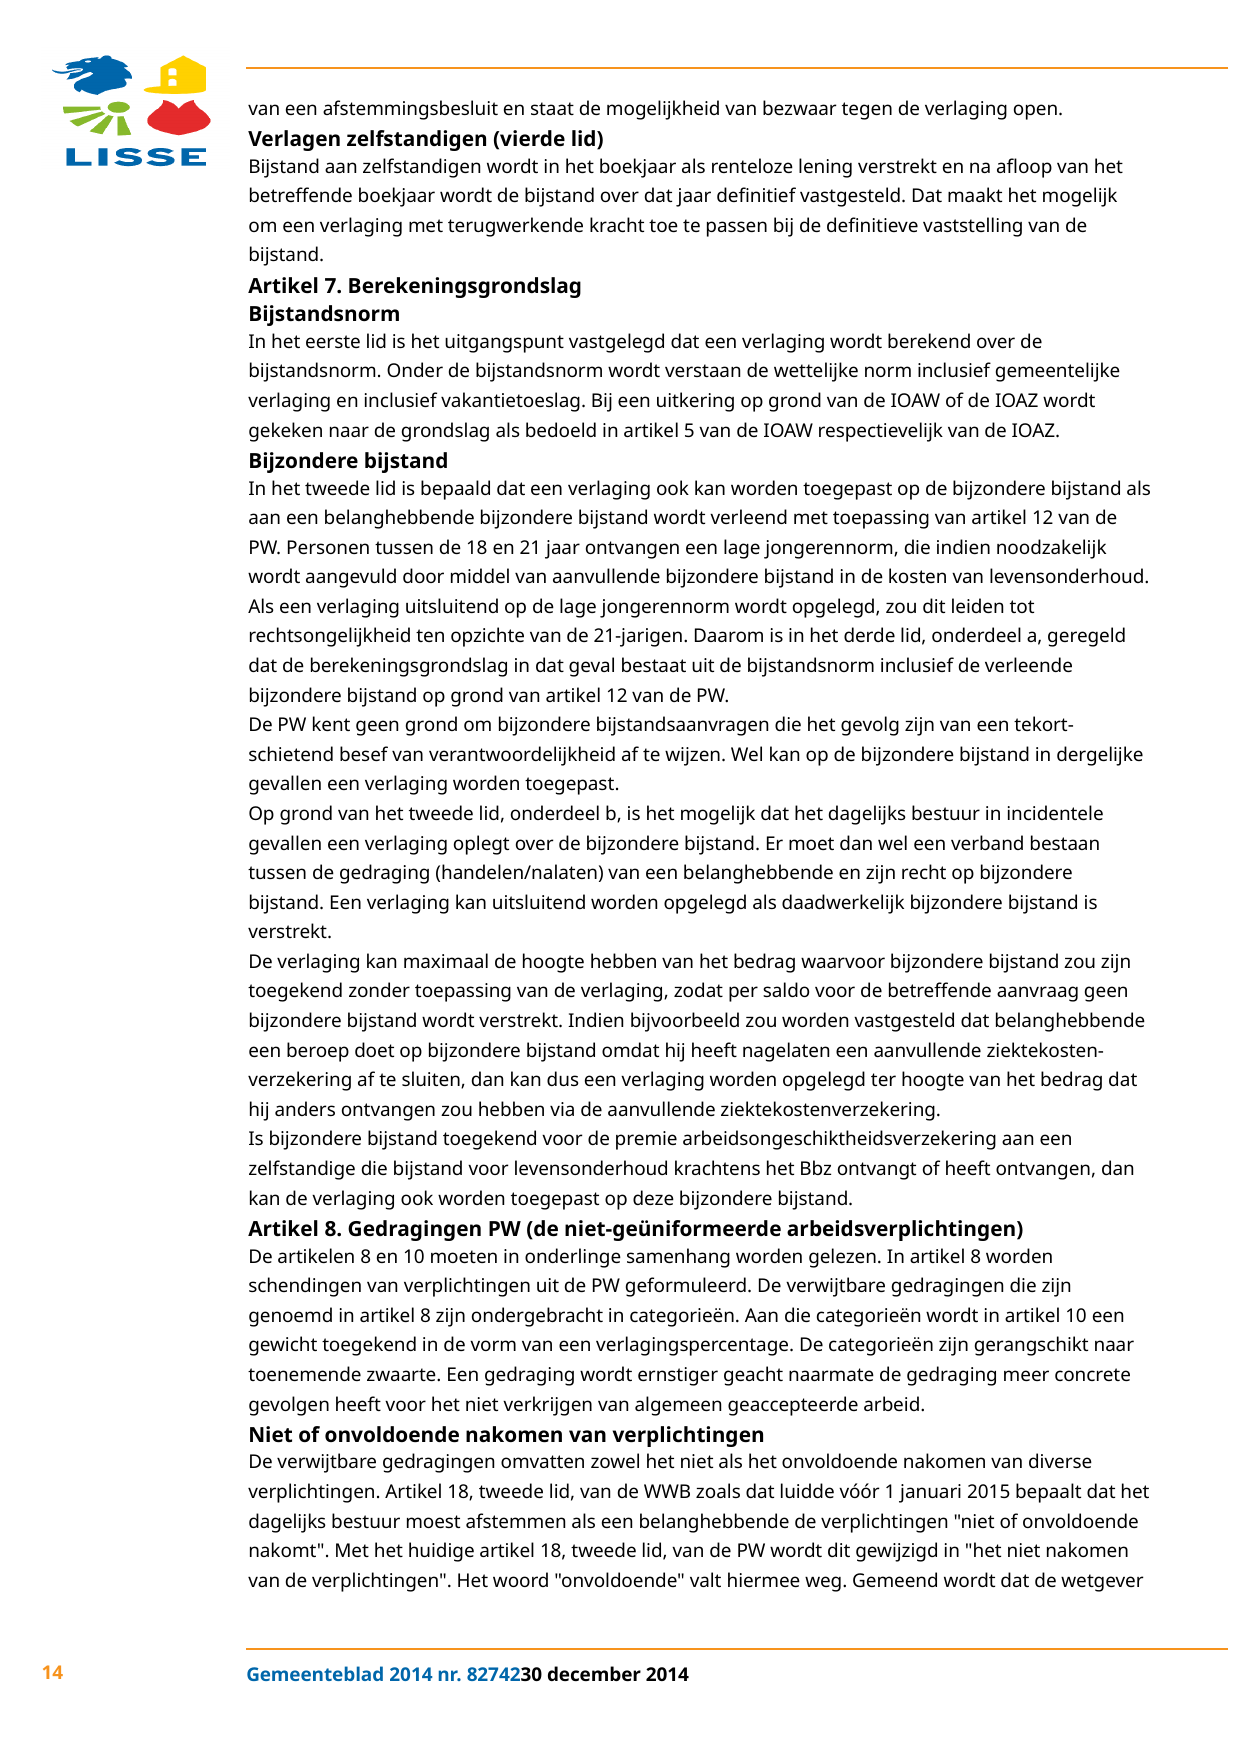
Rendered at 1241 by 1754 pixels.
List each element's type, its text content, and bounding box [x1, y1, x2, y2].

picture [41, 47, 231, 172]
text De verlaging kan maximaal de hoogte hebben van het bedrag waarvoor bijzondere bijstand zou zijn toegekend zonder toepassing van de verlaging, zodat per saldo voor de betreffende aanvraag geen bijzondere bijstand wordt verstrekt. Indien bijvoorbeeld zou worden vastgesteld dat belanghebbende een beroep doet op bijzondere bijstand omdat hij heeft nagelaten een aanvullende ziektekosten-verzekering af te sluiten, dan kan dus een verlaging worden opgelegd ter hoogte van het bedrag dat hij anders ontvangen zou hebben via de aanvullende ziektekostenverzekering. [248, 948, 1152, 1122]
text De artikelen 8 en 10 moeten in onderlinge samenhang worden gelezen. In artikel 8 worden schendingen van verplichtingen uit de PW geformuleerd. De verwijtbare gedragingen die zijn genoemd in artikel 8 zijn ondergebracht in categorieën. Aan die categorieën wordt in artikel 10 een gewicht toegekend in de vorm van een verlagingspercentage. De categorieën zijn gerangschikt naar toenemende zwaarte. Een gedraging wordt ernstiger geacht naarmate de gedraging meer concrete gevolgen heeft voor het niet verkrijgen van algemeen geaccepteerde arbeid. [248, 1243, 1152, 1416]
text Bijstandsnorm [248, 299, 1152, 328]
text Niet of onvoldoende nakomen van verplichtingen [248, 1420, 1152, 1449]
text van een afstemmingsbesluit en staat de mogelijkheid van bezwaar tegen de verlaging open. [248, 95, 1152, 121]
text Artikel 8. Gedragingen PW (de niet-geüniformeerde arbeidsverplichtingen) [248, 1214, 1152, 1243]
text Bijstand aan zelfstandigen wordt in het boekjaar als renteloze lening verstrekt en na afloop van het betreffende boekjaar wordt de bijstand over dat jaar definitief vastgesteld. Dat maakt het mogelijk om een verlaging met terugwerkende kracht toe te passen bij de definitieve vaststelling van de bijstand. [248, 153, 1152, 267]
text De verwijtbare gedragingen omvatten zowel het niet als het onvoldoende nakomen van diverse verplichtingen. Artikel 18, tweede lid, van de WWB zoals dat luidde vóór 1 januari 2015 bepaalt dat het dagelijks bestuur moest afstemmen als een belanghebbende de verplichtingen "niet of onvoldoende nakomt". Met het huidige artikel 18, tweede lid, van de PW wordt dit gewijzigd in "het niet nakomen van de verplichtingen". Het woord "onvoldoende" valt hiermee weg. Gemeend wordt dat de wetgever [248, 1449, 1152, 1593]
text Op grond van het tweede lid, onderdeel b, is het mogelijk dat het dagelijks bestuur in incidentele gevallen een verlaging oplegt over de bijzondere bijstand. Er moet dan wel een verband bestaan tussen de gedraging (handelen/nalaten) van een belanghebbende en zijn recht op bijzondere bijstand. Een verlaging kan uitsluitend worden opgelegd als daadwerkelijk bijzondere bijstand is verstrekt. [248, 800, 1152, 944]
text In het tweede lid is bepaald dat een verlaging ook kan worden toegepast op de bijzondere bijstand als aan een belanghebbende bijzondere bijstand wordt verleend met toepassing van artikel 12 van de PW. Personen tussen de 18 en 21 jaar ontvangen een lage jongerennorm, die indien noodzakelijk wordt aangevuld door middel van aanvullende bijzondere bijstand in de kosten van levensonderhoud. Als een verlaging uitsluitend op de lage jongerennorm wordt opgelegd, zou dit leiden tot rechtsongelijkheid ten opzichte van de 21-jarigen. Daarom is in het derde lid, onderdeel a, geregeld dat de berekeningsgrondslag in dat geval bestaat uit de bijstandsnorm inclusief de verleende bijzondere bijstand op grond van artikel 12 van de PW. [248, 475, 1152, 708]
text Verlagen zelfstandigen (vierde lid) [248, 124, 1152, 153]
text De PW kent geen grond om bijzondere bijstandsaanvragen die het gevolg zijn van een tekort-schietend besef van verantwoordelijkheid af te wijzen. Wel kan op de bijzondere bijstand in dergelijke gevallen een verlaging worden toegepast. [248, 711, 1152, 796]
text Bijzondere bijstand [248, 446, 1152, 475]
text Is bijzondere bijstand toegekend voor de premie arbeidsongeschiktheidsverzekering aan een zelfstandige die bijstand voor levensonderhoud krachtens het Bbz ontvangt of heeft ontvangen, dan kan de verlaging ook worden toegepast op deze bijzondere bijstand. [248, 1126, 1152, 1211]
text In het eerste lid is het uitgangspunt vastgelegd dat een verlaging wordt berekend over de bijstandsnorm. Onder de bijstandsnorm wordt verstaan de wettelijke norm inclusief gemeentelijke verlaging en inclusief vakantietoeslag. Bij een uitkering op grond van de IOAW of de IOAZ wordt gekeken naar de grondslag als bedoeld in artikel 5 van de IOAW respectievelijk van de IOAZ. [248, 328, 1152, 442]
text Artikel 7. Berekeningsgrondslag [248, 271, 1152, 299]
